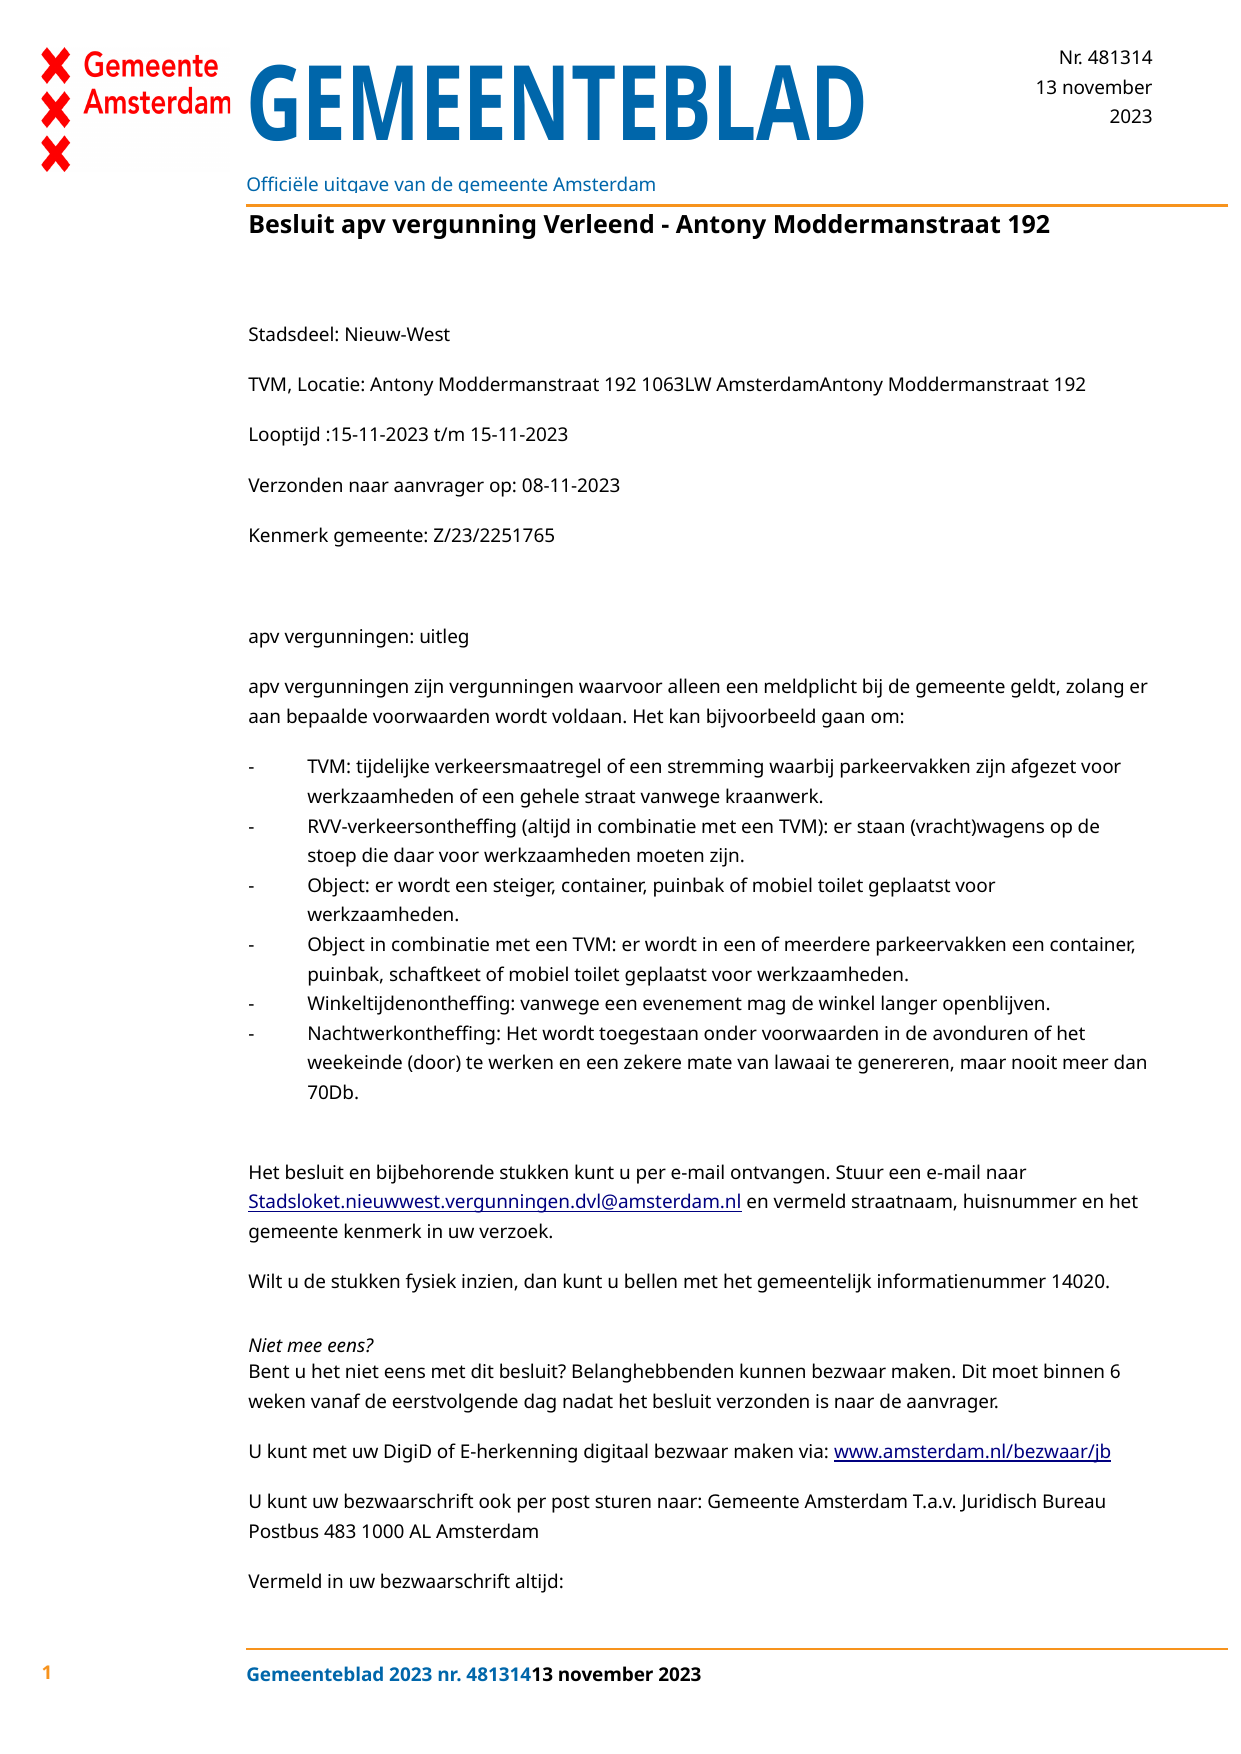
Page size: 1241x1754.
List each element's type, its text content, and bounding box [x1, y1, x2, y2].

text U kunt met uw DigiD of E-herkenning digitaal bezwaar maken via: www.amsterdam.nl/bezwaar/jb [248, 1438, 1152, 1464]
text Stadsdeel: Nieuw-West [248, 321, 1152, 346]
text apv vergunningen zijn vergunningen waarvoor alleen een meldplicht bij de gemeente geldt, zolang er aan bepaalde voorwaarden wordt voldaan. Het kan bijvoorbeeld gaan om: [248, 674, 1152, 729]
text Het besluit en bijbehorende stukken kunt u per e-mail ontvangen. Stuur een e-mail naar Stadsloket.nieuwwest.vergunningen.dvl@amsterdam.nl en vermeld straatnaam, huisnummer en het gemeente kenmerk in uw verzoek. [248, 1159, 1152, 1244]
text Niet mee eens? [248, 1333, 1152, 1358]
text Bent u het niet eens met dit besluit? Belanghebbenden kunnen bezwaar maken. Dit moet binnen 6 weken vanaf de eerstvolgende dag nadat het besluit verzonden is naar de aanvrager. [248, 1358, 1152, 1414]
list Object in combinatie met een TVM: er wordt in een of meerdere parkeervakken een container, puinbak, schaftkeet of mobiel toilet geplaatst voor werkzaamheden. [248, 931, 1152, 986]
text Kenmerk gemeente: Z/23/2251765 [248, 522, 1152, 548]
text Vermeld in uw bezwaarschrift altijd: [248, 1569, 1152, 1594]
list Nachtwerkontheffing: Het wordt toegestaan onder voorwaarden in de avonduren of het weekeinde (door) te werken en een zekere mate van lawaai te genereren, maar nooit meer dan 70Db. [248, 1020, 1152, 1105]
text Looptijd :15-11-2023 t/m 15-11-2023 [248, 422, 1152, 447]
list RVV-verkeersontheffing (altijd in combinatie met een TVM): er staan (vracht)wagens op de stoep die daar voor werkzaamheden moeten zijn. [248, 813, 1152, 868]
text U kunt uw bezwaarschrift ook per post sturen naar: Gemeente Amsterdam T.a.v. Juridisch Bureau Postbus 483 1000 AL Amsterdam [248, 1489, 1152, 1544]
text Besluit apv vergunning Verleend - Antony Moddermanstraat 192 [248, 207, 1152, 241]
list TVM: tijdelijke verkeersmaatregel of een stremming waarbij parkeervakken zijn afgezet voor werkzaamheden of een gehele straat vanwege kraanwerk. [248, 754, 1152, 809]
text Wilt u de stukken fysiek inzien, dan kunt u bellen met het gemeentelijk informatienummer 14020. [248, 1269, 1152, 1294]
picture [41, 47, 231, 172]
list Winkeltijdenontheffing: vanwege een evenement mag de winkel langer openblijven. [248, 990, 1152, 1016]
text apv vergunningen: uitleg [248, 623, 1152, 649]
text TVM, Locatie: Antony Moddermanstraat 192 1063LW AmsterdamAntony Moddermanstraat 192 [248, 371, 1152, 397]
text Verzonden naar aanvrager op: 08-11-2023 [248, 472, 1152, 498]
list Object: er wordt een steiger, container, puinbak of mobiel toilet geplaatst voor werkzaamheden. [248, 872, 1152, 927]
